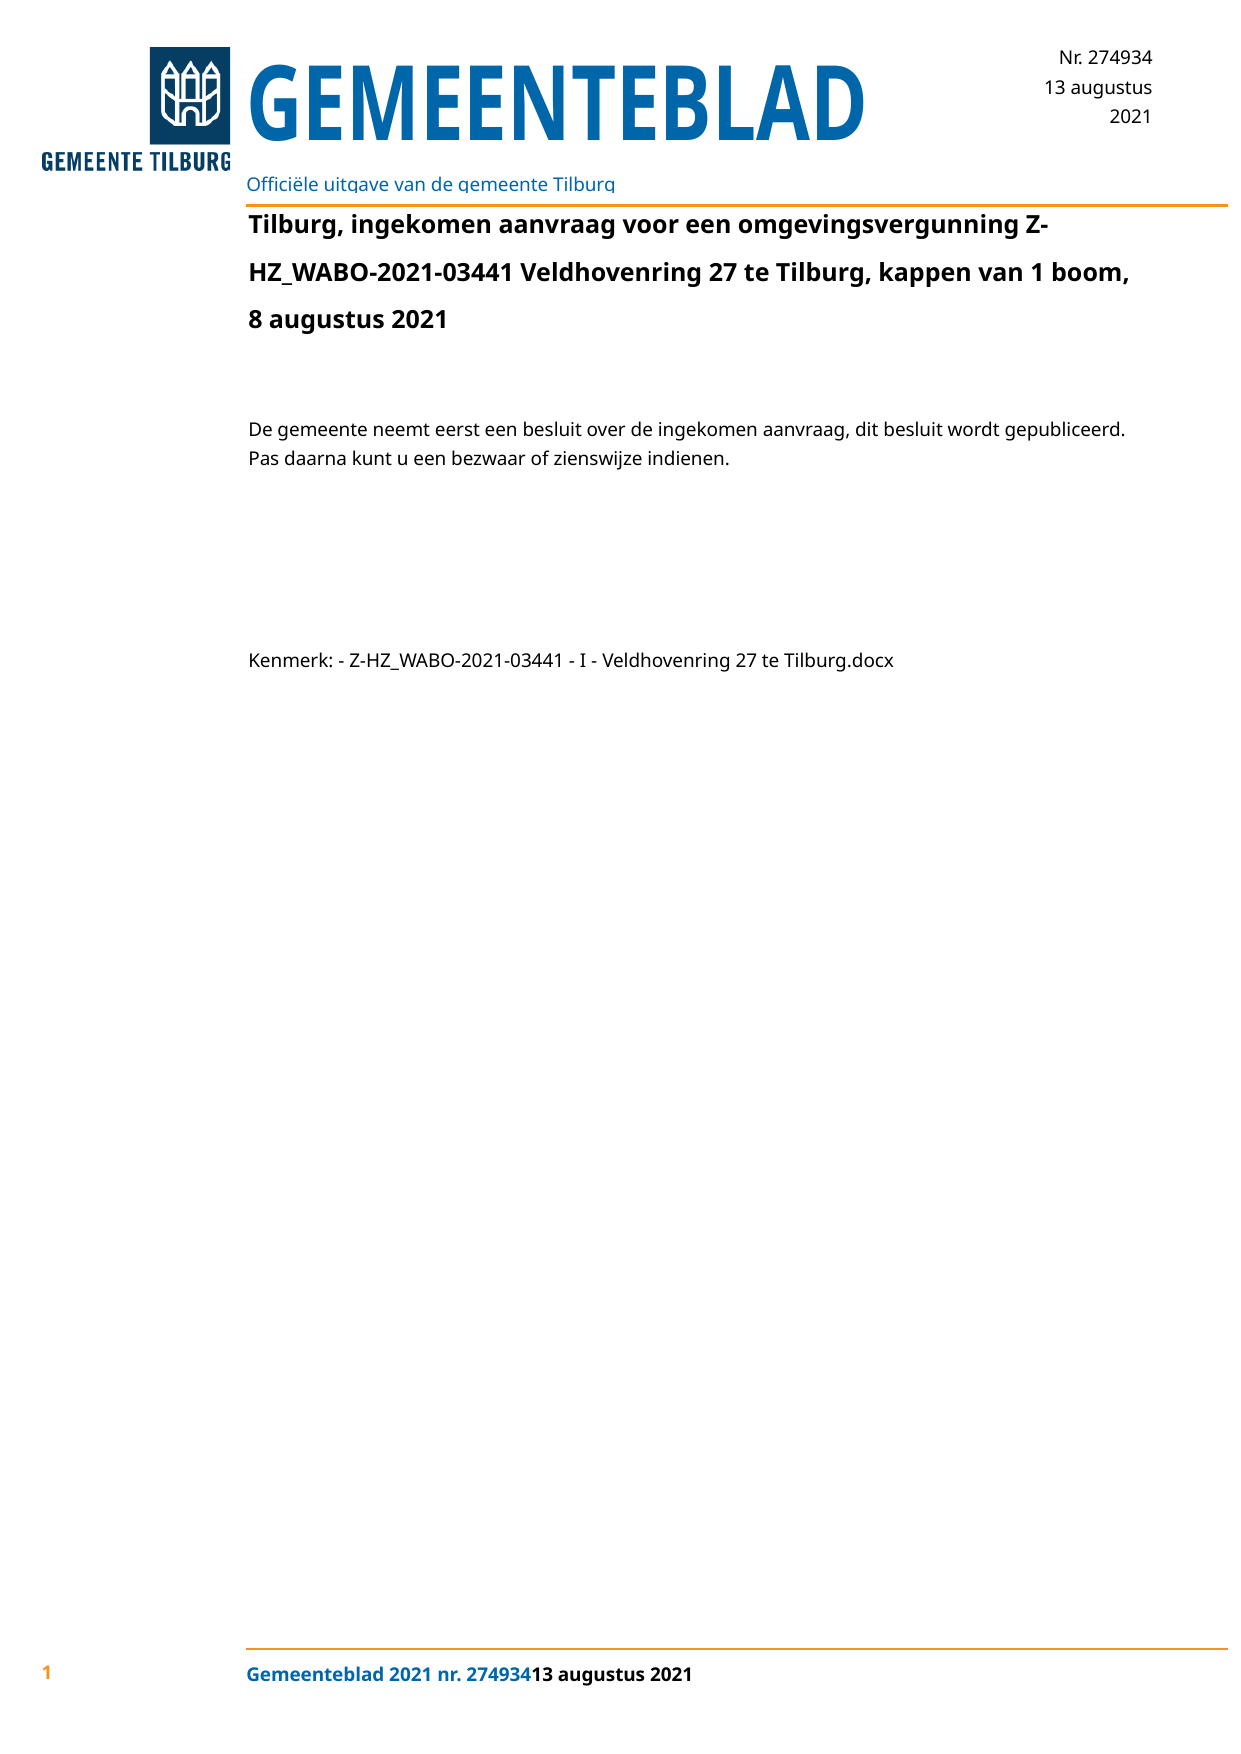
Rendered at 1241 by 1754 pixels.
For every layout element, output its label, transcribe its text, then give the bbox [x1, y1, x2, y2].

text Tilburg, ingekomen aanvraag voor een omgevingsvergunning Z-HZ_WABO-2021-03441 Veldhovenring 27 te Tilburg, kappen van 1 boom, 8 augustus 2021 [248, 207, 1152, 336]
text De gemeente neemt eerst een besluit over de ingekomen aanvraag, dit besluit wordt gepubliceerd. Pas daarna kunt u een bezwaar of zienswijze indienen. [248, 416, 1152, 471]
picture [41, 47, 231, 172]
text Kenmerk: - Z-HZ_WABO-2021-03441 - I - Veldhovenring 27 te Tilburg.docx [248, 647, 1152, 673]
